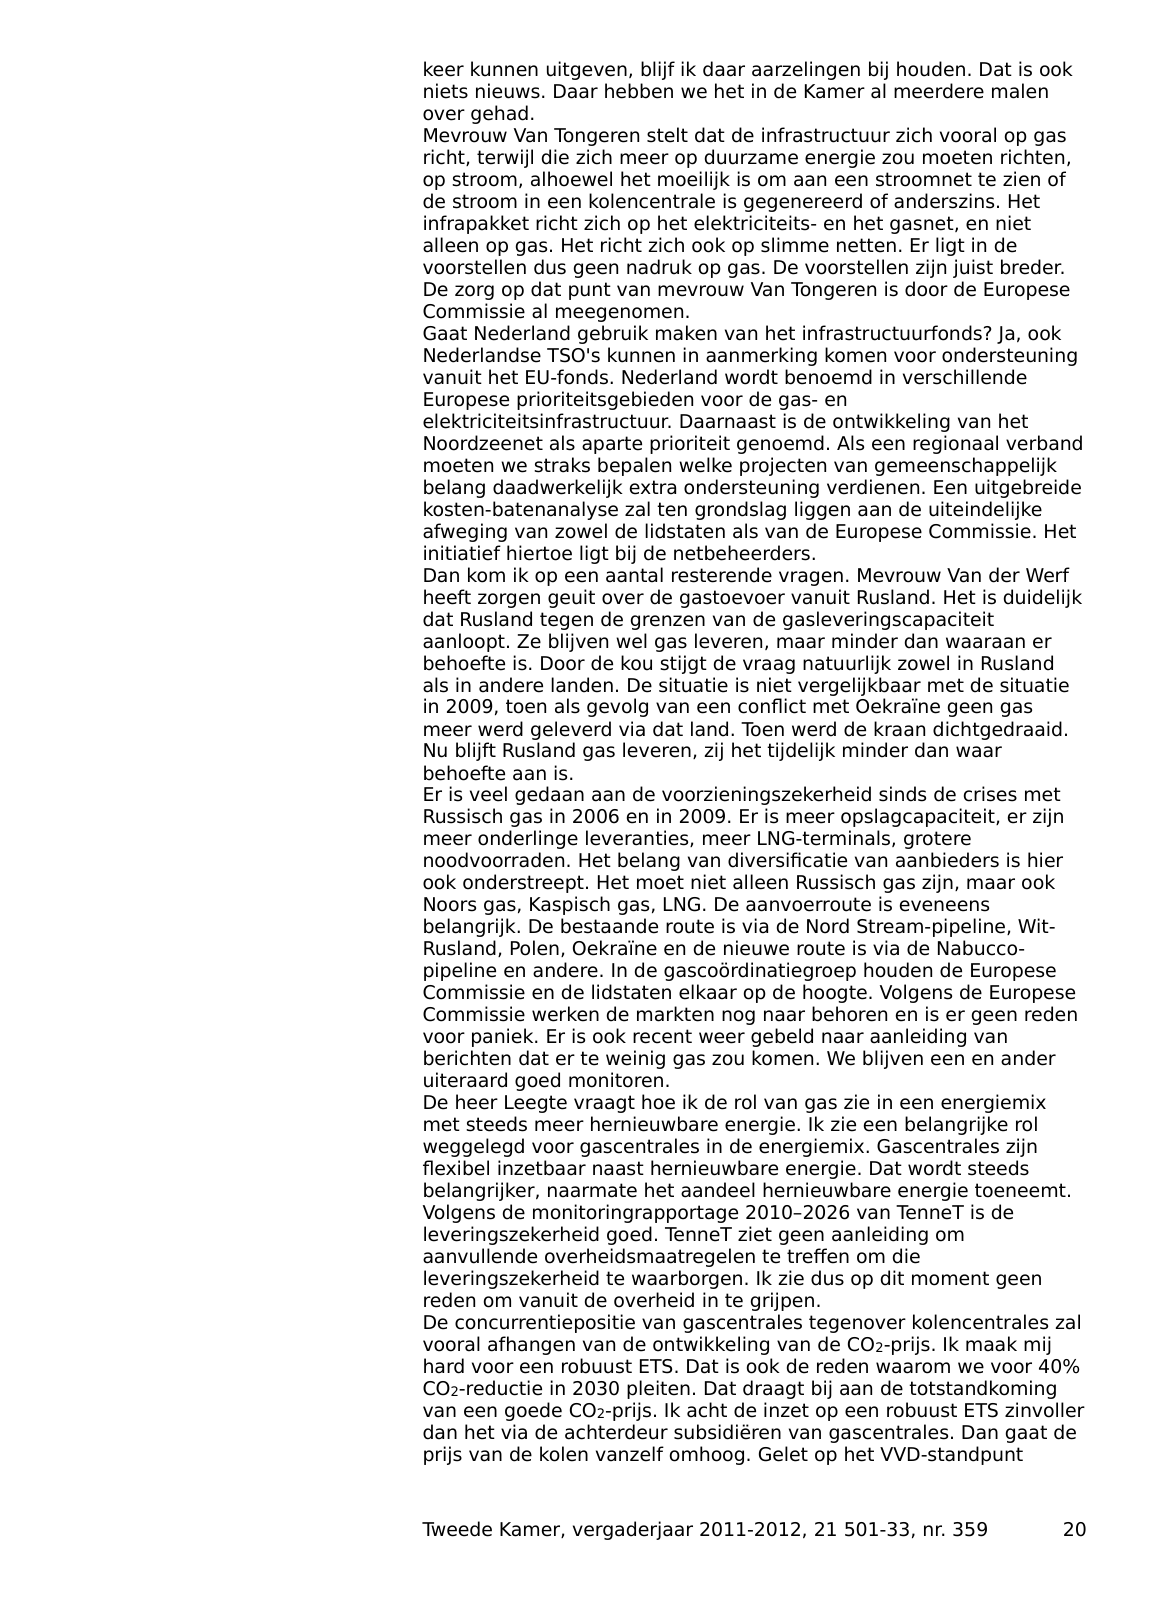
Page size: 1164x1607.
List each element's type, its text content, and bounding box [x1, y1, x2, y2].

text De concurrentiepositie van gascentrales tegenover kolencentrales zal vooral afhangen van de ontwikkeling van de CO2-prijs. Ik maak mij hard voor een robuust ETS. Dat is ook de reden waarom we voor 40% CO2-reductie in 2030 pleiten. Dat draagt bij aan de totstandkoming van een goede CO2-prijs. Ik acht de inzet op een robuust ETS zinvoller dan het via de achterdeur subsidiëren van gascentrales. Dan gaat de prijs van de kolen vanzelf omhoog. Gelet op het VVD-standpunt [422, 1312, 1087, 1466]
text Gaat Nederland gebruik maken van het infrastructuurfonds? Ja, ook Nederlandse TSO's kunnen in aanmerking komen voor ondersteuning vanuit het EU-fonds. Nederland wordt benoemd in verschillende Europese prioriteitsgebieden voor de gas- en elektriciteitsinfrastructuur. Daarnaast is de ontwikkeling van het Noordzeenet als aparte prioriteit genoemd. Als een regionaal verband moeten we straks bepalen welke projecten van gemeenschappelijk belang daadwerkelijk extra ondersteuning verdienen. Een uitgebreide kosten-batenanalyse zal ten grondslag liggen aan de uiteindelijke afweging van zowel de lidstaten als van de Europese Commissie. Het initiatief hiertoe ligt bij de netbeheerders. [422, 323, 1087, 564]
text Dan kom ik op een aantal resterende vragen. Mevrouw Van der Werf heeft zorgen geuit over de gastoevoer vanuit Rusland. Het is duidelijk dat Rusland tegen de grenzen van de gasleveringscapaciteit aanloopt. Ze blijven wel gas leveren, maar minder dan waaraan er behoefte is. Door de kou stijgt de vraag natuurlijk zowel in Rusland als in andere landen. De situatie is niet vergelijkbaar met de situatie in 2009, toen als gevolg van een conflict met Oekraïne geen gas meer werd geleverd via dat land. Toen werd de kraan dichtgedraaid. Nu blijft Rusland gas leveren, zij het tijdelijk minder dan waar behoefte aan is. [422, 564, 1087, 784]
text keer kunnen uitgeven, blijf ik daar aarzelingen bij houden. Dat is ook niets nieuws. Daar hebben we het in de Kamer al meerdere malen over gehad. [422, 59, 1087, 125]
text Mevrouw Van Tongeren stelt dat de infrastructuur zich vooral op gas richt, terwijl die zich meer op duurzame energie zou moeten richten, op stroom, alhoewel het moeilijk is om aan een stroomnet te zien of de stroom in een kolencentrale is gegenereerd of anderszins. Het infrapakket richt zich op het elektriciteits- en het gasnet, en niet alleen op gas. Het richt zich ook op slimme netten. Er ligt in de voorstellen dus geen nadruk op gas. De voorstellen zijn juist breder. De zorg op dat punt van mevrouw Van Tongeren is door de Europese Commissie al meegenomen. [422, 125, 1087, 323]
text Er is veel gedaan aan de voorzieningszekerheid sinds de crises met Russisch gas in 2006 en in 2009. Er is meer opslagcapaciteit, er zijn meer onderlinge leveranties, meer LNG-terminals, grotere noodvoorraden. Het belang van diversificatie van aanbieders is hier ook onderstreept. Het moet niet alleen Russisch gas zijn, maar ook Noors gas, Kaspisch gas, LNG. De aanvoerroute is eveneens belangrijk. De bestaande route is via de Nord Stream-pipeline, Wit-Rusland, Polen, Oekraïne en de nieuwe route is via de Nabucco-pipeline en andere. In de gascoördinatiegroep houden de Europese Commissie en de lidstaten elkaar op de hoogte. Volgens de Europese Commissie werken de markten nog naar behoren en is er geen reden voor paniek. Er is ook recent weer gebeld naar aanleiding van berichten dat er te weinig gas zou komen. We blijven een en ander uiteraard goed monitoren. [422, 784, 1087, 1092]
text De heer Leegte vraagt hoe ik de rol van gas zie in een energiemix met steeds meer hernieuwbare energie. Ik zie een belangrijke rol weggelegd voor gascentrales in de energiemix. Gascentrales zijn flexibel inzetbaar naast hernieuwbare energie. Dat wordt steeds belangrijker, naarmate het aandeel hernieuwbare energie toeneemt. Volgens de monitoringrapportage 2010–2026 van TenneT is de leveringszekerheid goed. TenneT ziet geen aanleiding om aanvullende overheidsmaatregelen te treffen om die leveringszekerheid te waarborgen. Ik zie dus op dit moment geen reden om vanuit de overheid in te grijpen. [422, 1092, 1087, 1312]
